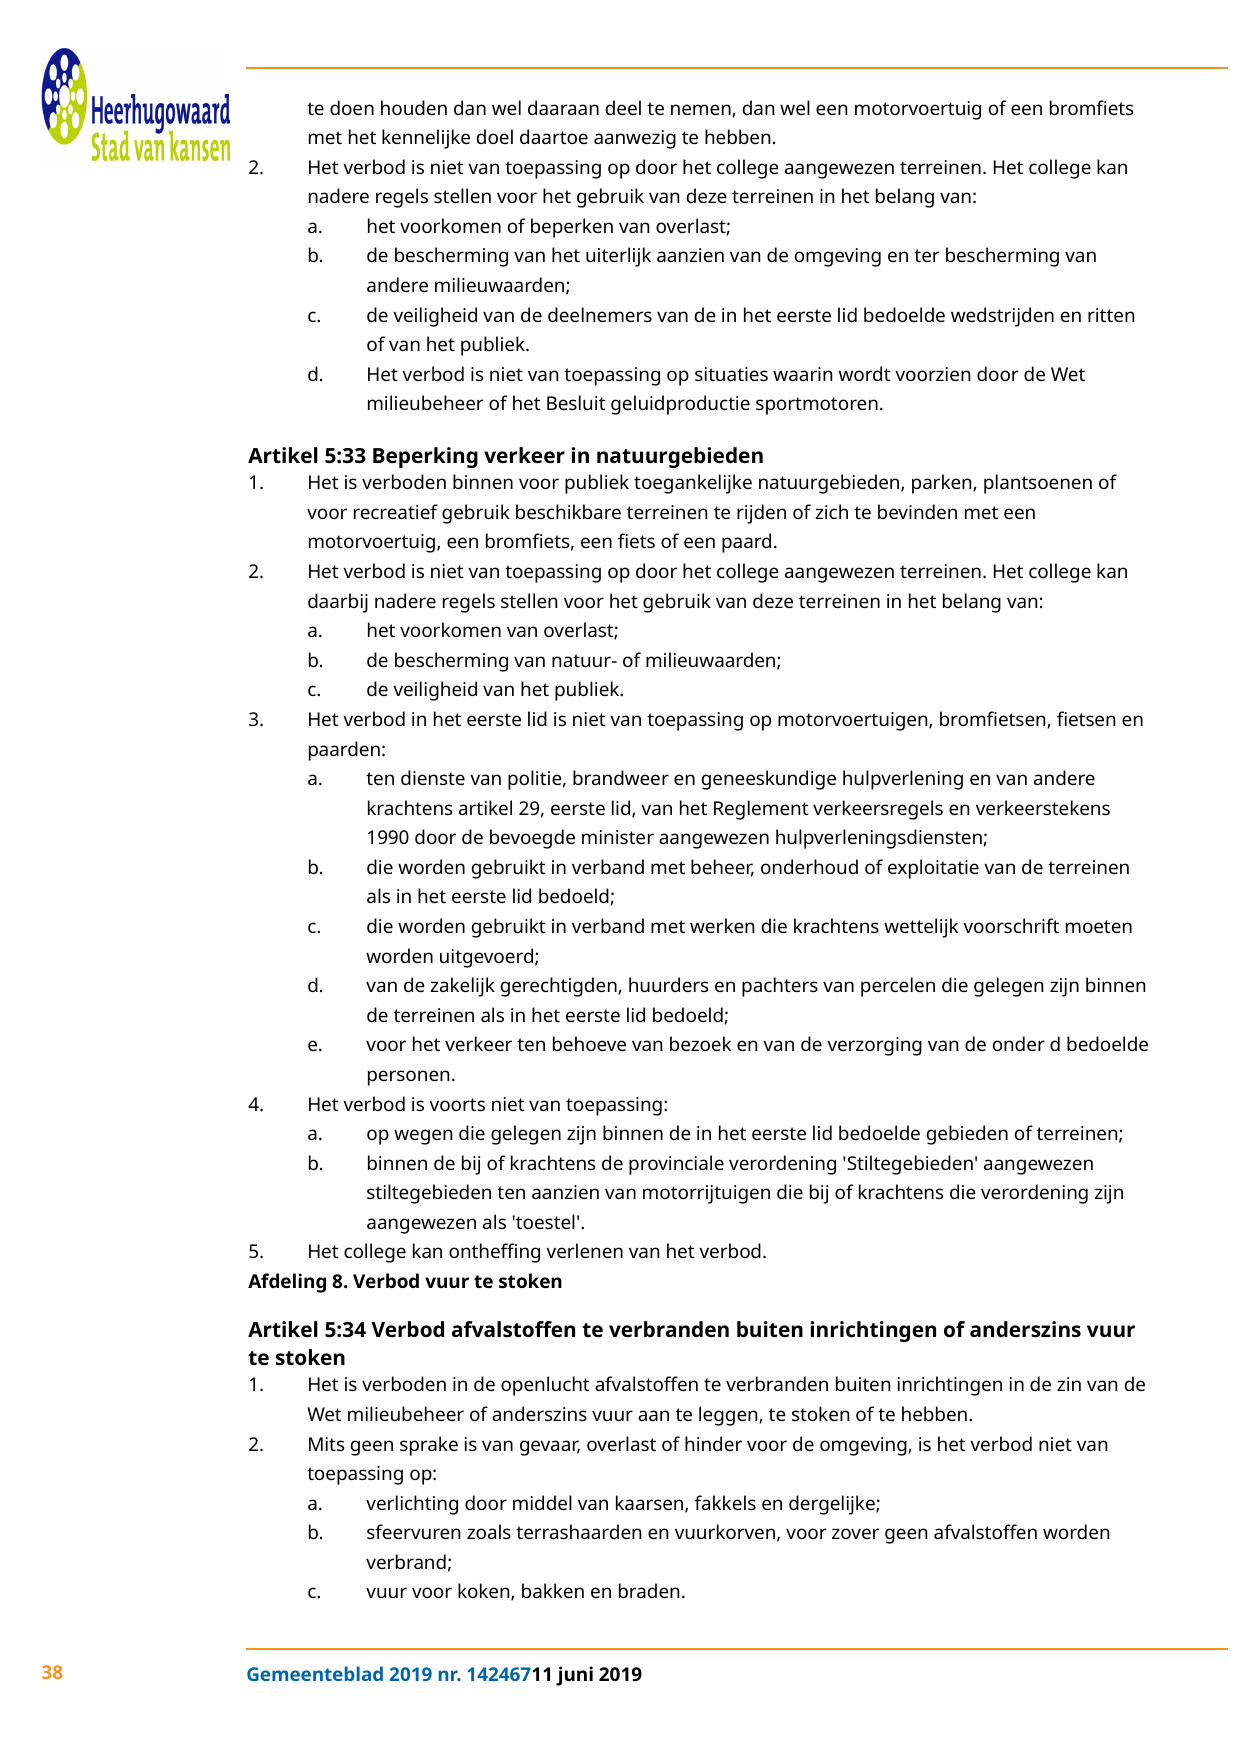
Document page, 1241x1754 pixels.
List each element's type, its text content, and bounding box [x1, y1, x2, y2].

list het voorkomen van overlast; [307, 617, 1152, 643]
list Het verbod is niet van toepassing op door het college aangewezen terreinen. Het college kan daarbij nadere regels stellen voor het gebruik van deze terreinen in het belang van: [248, 558, 1152, 613]
list voor het verkeer ten behoeve van bezoek en van de verzorging van de onder d bedoelde personen. [307, 1032, 1152, 1087]
list op wegen die gelegen zijn binnen de in het eerste lid bedoelde gebieden of terreinen; [307, 1120, 1152, 1146]
text Afdeling 8. Verbod vuur te stoken [248, 1268, 1152, 1294]
list Het verbod is voorts niet van toepassing: [248, 1091, 1152, 1116]
list te doen houden dan wel daaraan deel te nemen, dan wel een motorvoertuig of een bromfiets met het kennelijke doel daartoe aanwezig te hebben. [248, 95, 1152, 150]
list verlichting door middel van kaarsen, fakkels en dergelijke; [307, 1490, 1152, 1516]
list Het college kan ontheffing verlenen van het verbod. [248, 1239, 1152, 1264]
list vuur voor koken, bakken en braden. [307, 1579, 1152, 1604]
text Artikel 5:34 Verbod afvalstoffen te verbranden buiten inrichtingen of anderszins vuur te stoken [248, 1315, 1152, 1372]
list de veiligheid van het publiek. [307, 677, 1152, 702]
picture [41, 47, 231, 172]
list Het verbod in het eerste lid is niet van toepassing op motorvoertuigen, bromfietsen, fietsen en paarden: [248, 706, 1152, 761]
list Het verbod is niet van toepassing op situaties waarin wordt voorzien door de Wet milieubeheer of het Besluit geluidproductie sportmotoren. [307, 361, 1152, 416]
list de bescherming van het uiterlijk aanzien van de omgeving en ter bescherming van andere milieuwaarden; [307, 243, 1152, 298]
list sfeervuren zoals terrashaarden en vuurkorven, voor zover geen afvalstoffen worden verbrand; [307, 1519, 1152, 1575]
list ten dienste van politie, brandweer en geneeskundige hulpverlening en van andere krachtens artikel 29, eerste lid, van het Reglement verkeersregels en verkeerstekens 1990 door de bevoegde minister aangewezen hulpverleningsdiensten; [307, 765, 1152, 850]
list Het is verboden binnen voor publiek toegankelijke natuurgebieden, parken, plantsoenen of voor recreatief gebruik beschikbare terreinen te rijden of zich te bevinden met een motorvoertuig, een bromfiets, een fiets of een paard. [248, 469, 1152, 554]
list die worden gebruikt in verband met werken die krachtens wettelijk voorschrift moeten worden uitgevoerd; [307, 913, 1152, 968]
list Het is verboden in de openlucht afvalstoffen te verbranden buiten inrichtingen in de zin van de Wet milieubeheer of anderszins vuur aan te leggen, te stoken of te hebben. [248, 1372, 1152, 1427]
list van de zakelijk gerechtigden, huurders en pachters van percelen die gelegen zijn binnen de terreinen als in het eerste lid bedoeld; [307, 972, 1152, 1028]
list binnen de bij of krachtens de provinciale verordening 'Stiltegebieden' aangewezen stiltegebieden ten aanzien van motorrijtuigen die bij of krachtens die verordening zijn aangewezen als 'toestel'. [307, 1150, 1152, 1235]
list het voorkomen of beperken van overlast; [307, 213, 1152, 239]
list Het verbod is niet van toepassing op door het college aangewezen terreinen. Het college kan nadere regels stellen voor het gebruik van deze terreinen in het belang van: [248, 154, 1152, 209]
list de veiligheid van de deelnemers van de in het eerste lid bedoelde wedstrijden en ritten of van het publiek. [307, 302, 1152, 357]
list de bescherming van natuur- of milieuwaarden; [307, 647, 1152, 673]
text Artikel 5:33 Beperking verkeer in natuurgebieden [248, 441, 1152, 469]
list die worden gebruikt in verband met beheer, onderhoud of exploitatie van de terreinen als in het eerste lid bedoeld; [307, 854, 1152, 909]
list Mits geen sprake is van gevaar, overlast of hinder voor de omgeving, is het verbod niet van toepassing op: [248, 1431, 1152, 1486]
